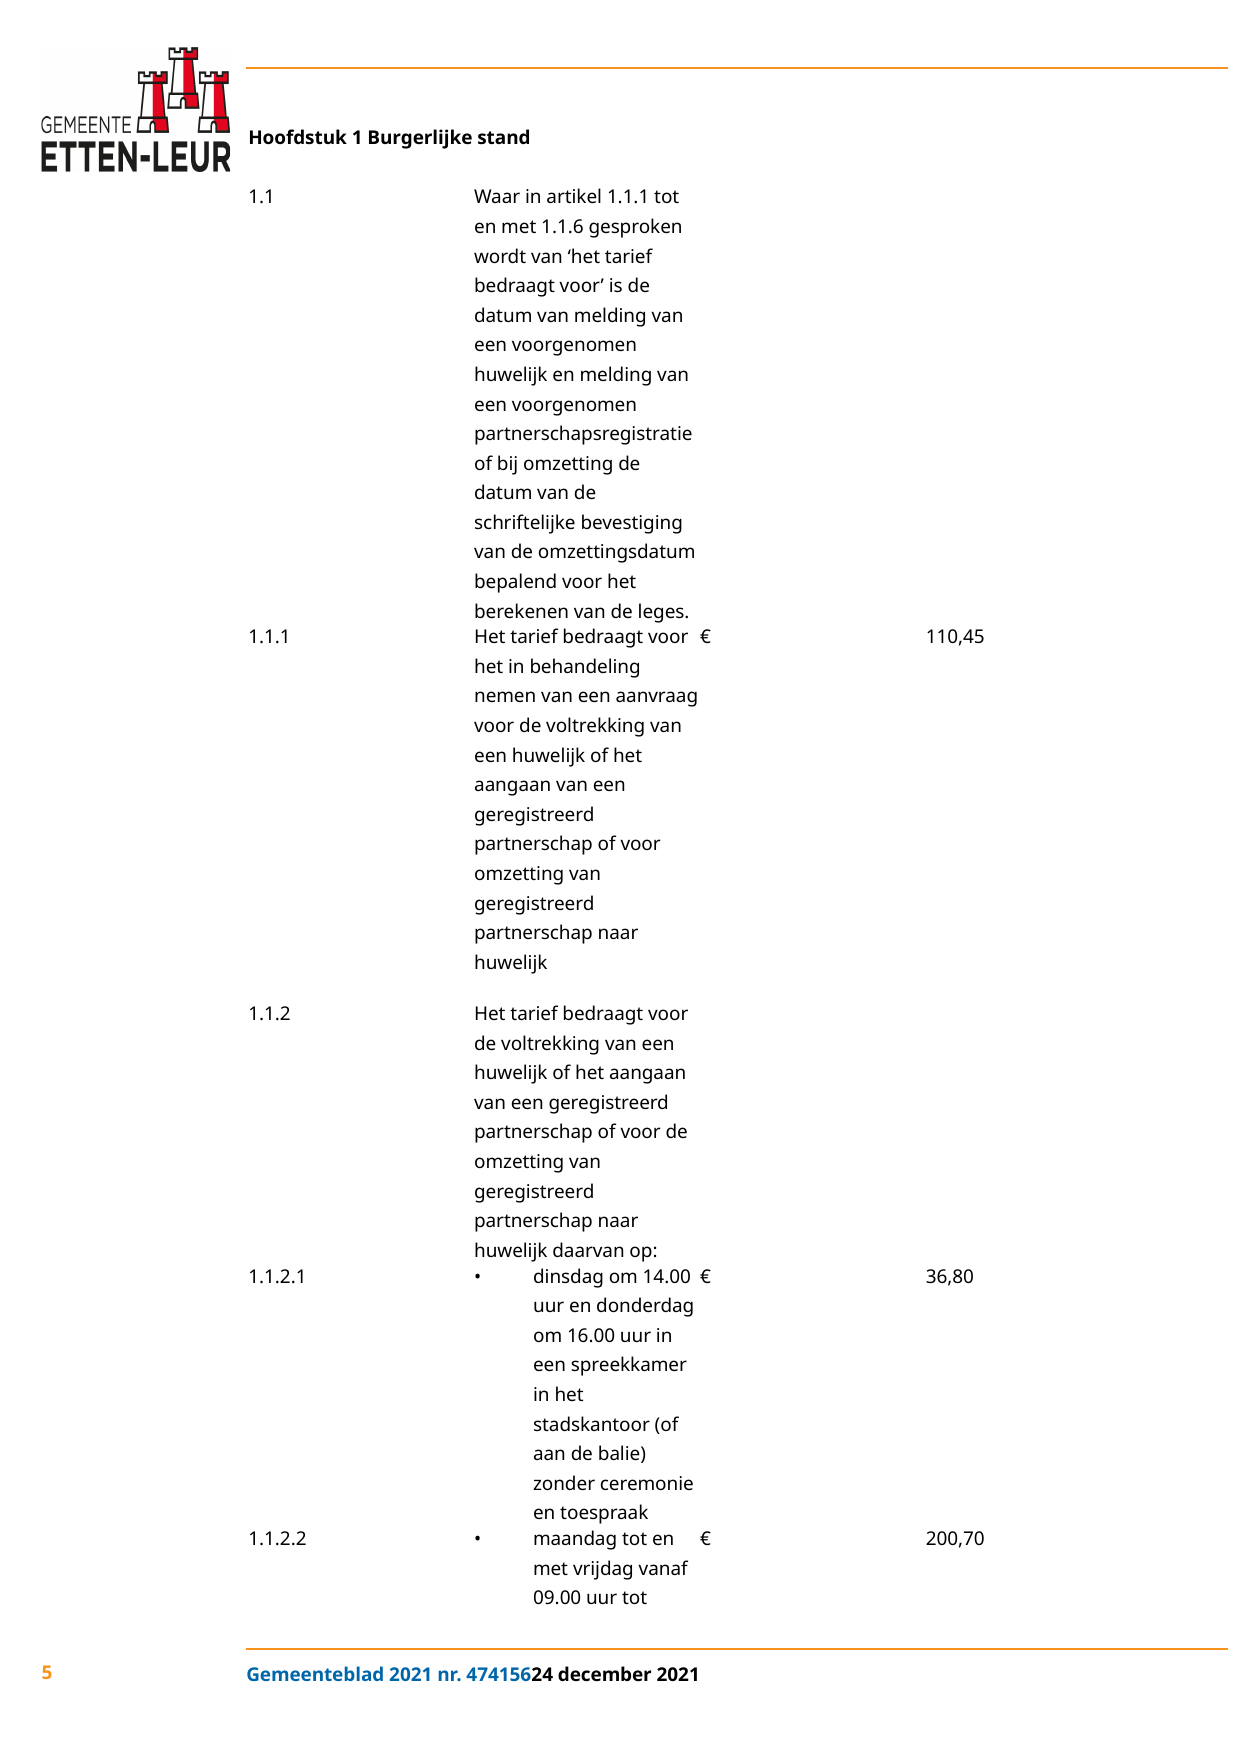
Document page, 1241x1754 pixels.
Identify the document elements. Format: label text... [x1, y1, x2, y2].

table_cell [474, 975, 700, 1000]
table_cell 1.1.1 [248, 624, 474, 975]
table_cell 110,45 [926, 624, 1152, 975]
table_header [700, 184, 926, 623]
table_cell € [700, 1525, 926, 1610]
table_cell dinsdag om 14.00 uur en donderdag om 16.00 uur in een spreekkamer in het stadskantoor (of aan de balie) zonder ceremonie en toespraak [474, 1263, 700, 1525]
table_cell [926, 975, 1152, 1000]
table_cell [248, 975, 474, 1000]
table_cell [700, 975, 926, 1000]
text Hoofdstuk 1 Burgerlijke stand [248, 124, 1152, 150]
table_cell maandag tot en met vrijdag vanaf 09.00 uur tot [474, 1525, 700, 1610]
table_header 1.1 [248, 184, 474, 623]
table_cell 1.1.2 [248, 1000, 474, 1263]
table_cell € [700, 624, 926, 975]
table_cell Het tarief bedraagt voor het in behandeling nemen van een aanvraag voor de voltrekking van een huwelijk of het aangaan van een geregistreerd partnerschap of voor omzetting van geregistreerd partnerschap naar huwelijk [474, 624, 700, 975]
table_cell Het tarief bedraagt voor de voltrekking van een huwelijk of het aangaan van een geregistreerd partnerschap of voor de omzetting van geregistreerd partnerschap naar huwelijk daarvan op: [474, 1000, 700, 1263]
table_header [926, 184, 1152, 623]
table_header Waar in artikel 1.1.1 tot en met 1.1.6 gesproken wordt van ‘het tarief bedraagt voor’ is de datum van melding van een voorgenomen huwelijk en melding van een voorgenomen partnerschapsregistratie of bij omzetting de datum van de schriftelijke bevestiging van de omzettingsdatum bepalend voor het berekenen van de leges. [474, 184, 700, 623]
table_cell 1.1.2.2 [248, 1525, 474, 1610]
table_cell 36,80 [926, 1263, 1152, 1525]
table_cell [926, 1000, 1152, 1263]
table_cell € [700, 1263, 926, 1525]
table_cell 1.1.2.1 [248, 1263, 474, 1525]
picture [41, 47, 231, 172]
table_cell 200,70 [926, 1525, 1152, 1610]
table_cell [700, 1000, 926, 1263]
